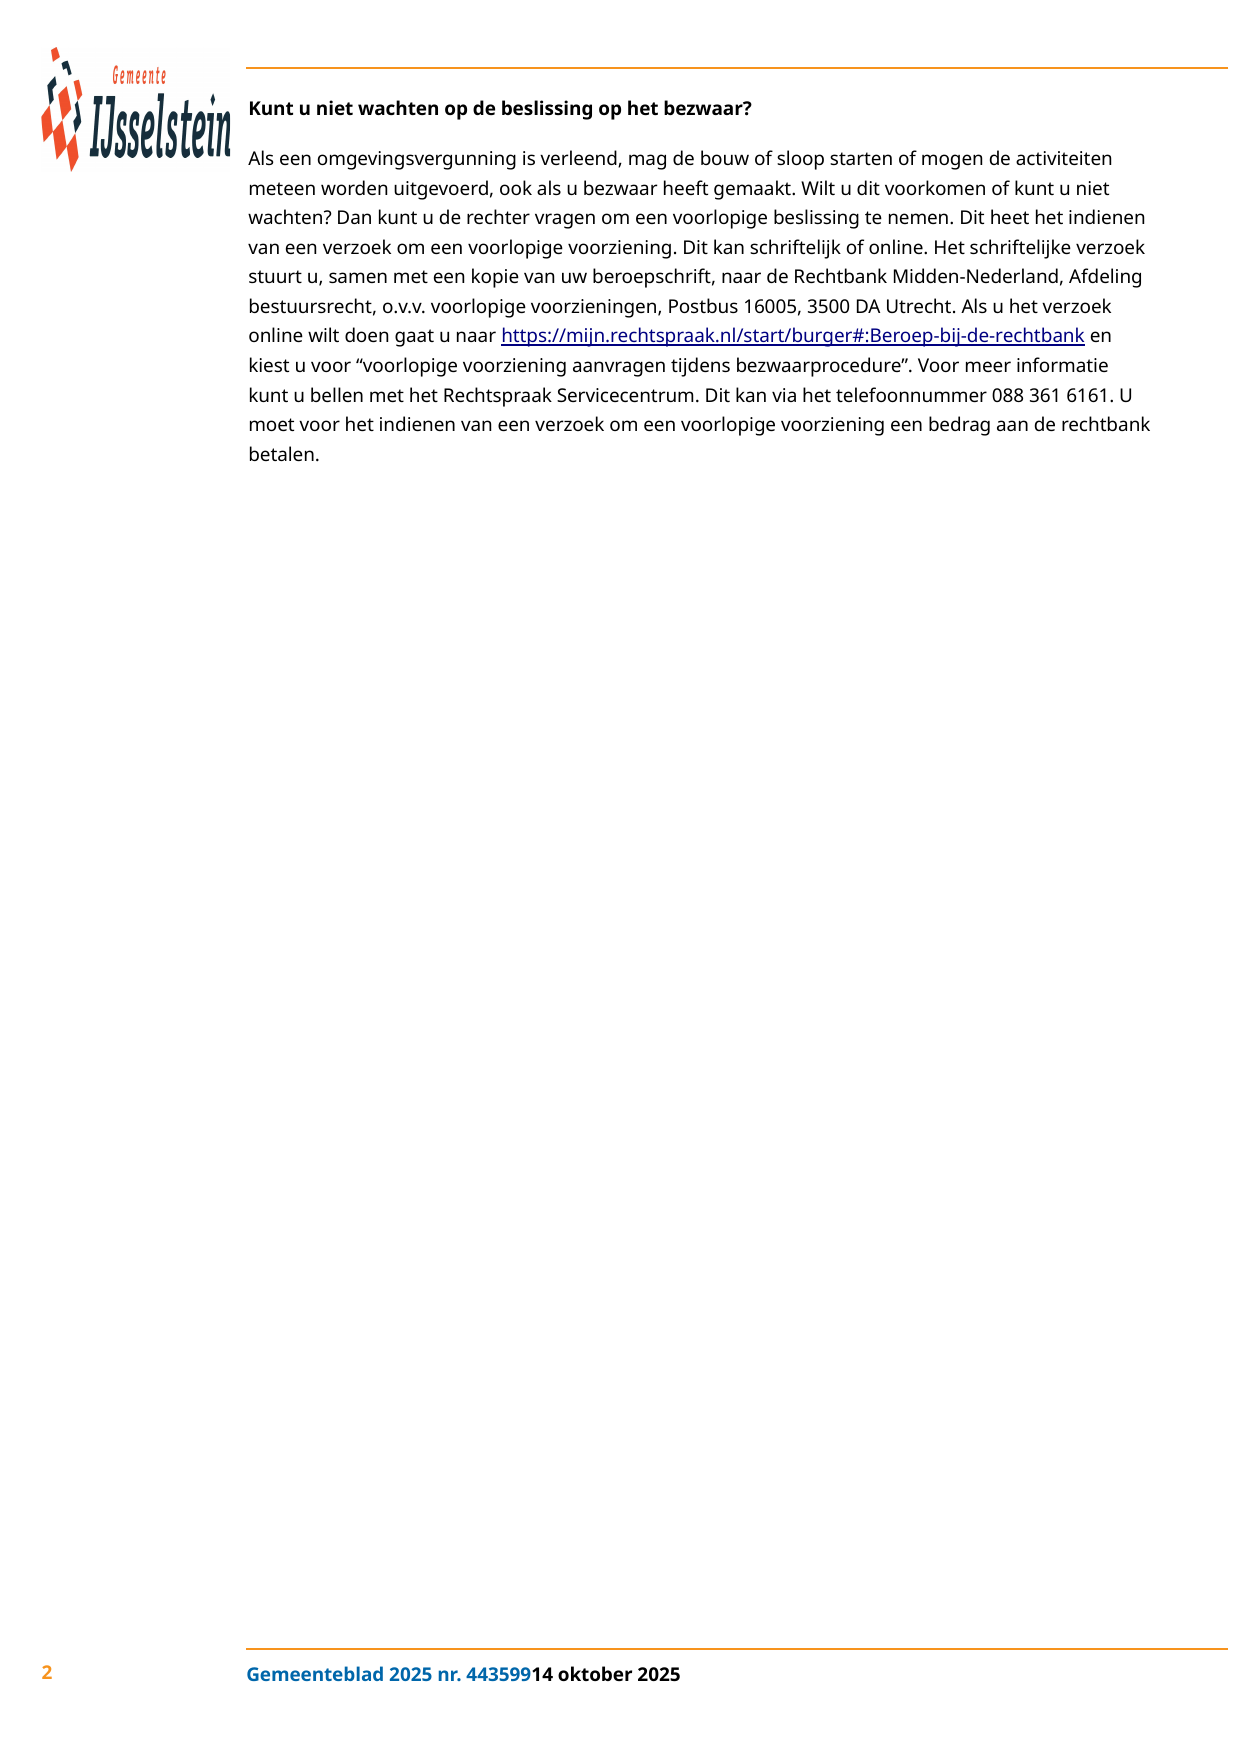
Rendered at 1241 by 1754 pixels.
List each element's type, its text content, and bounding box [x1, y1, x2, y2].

picture [41, 47, 231, 172]
text Kunt u niet wachten op de beslissing op het bezwaar? [248, 95, 1152, 121]
text Als een omgevingsvergunning is verleend, mag de bouw of sloop starten of mogen de activiteiten meteen worden uitgevoerd, ook als u bezwaar heeft gemaakt. Wilt u dit voorkomen of kunt u niet wachten? Dan kunt u de rechter vragen om een voorlopige beslissing te nemen. Dit heet het indienen van een verzoek om een voorlopige voorziening. Dit kan schriftelijk of online. Het schriftelijke verzoek stuurt u, samen met een kopie van uw beroepschrift, naar de Rechtbank Midden-Nederland, Afdeling bestuursrecht, o.v.v. voorlopige voorzieningen, Postbus 16005, 3500 DA Utrecht. Als u het verzoek online wilt doen gaat u naar https://mijn.rechtspraak.nl/start/burger#:Beroep-bij-de-rechtbank en kiest u voor “voorlopige voorziening aanvragen tijdens bezwaarprocedure”. Voor meer informatie kunt u bellen met het Rechtspraak Servicecentrum. Dit kan via het telefoonnummer 088 361 6161. U moet voor het indienen van een verzoek om een voorlopige voorziening een bedrag aan de rechtbank betalen. [248, 145, 1152, 467]
